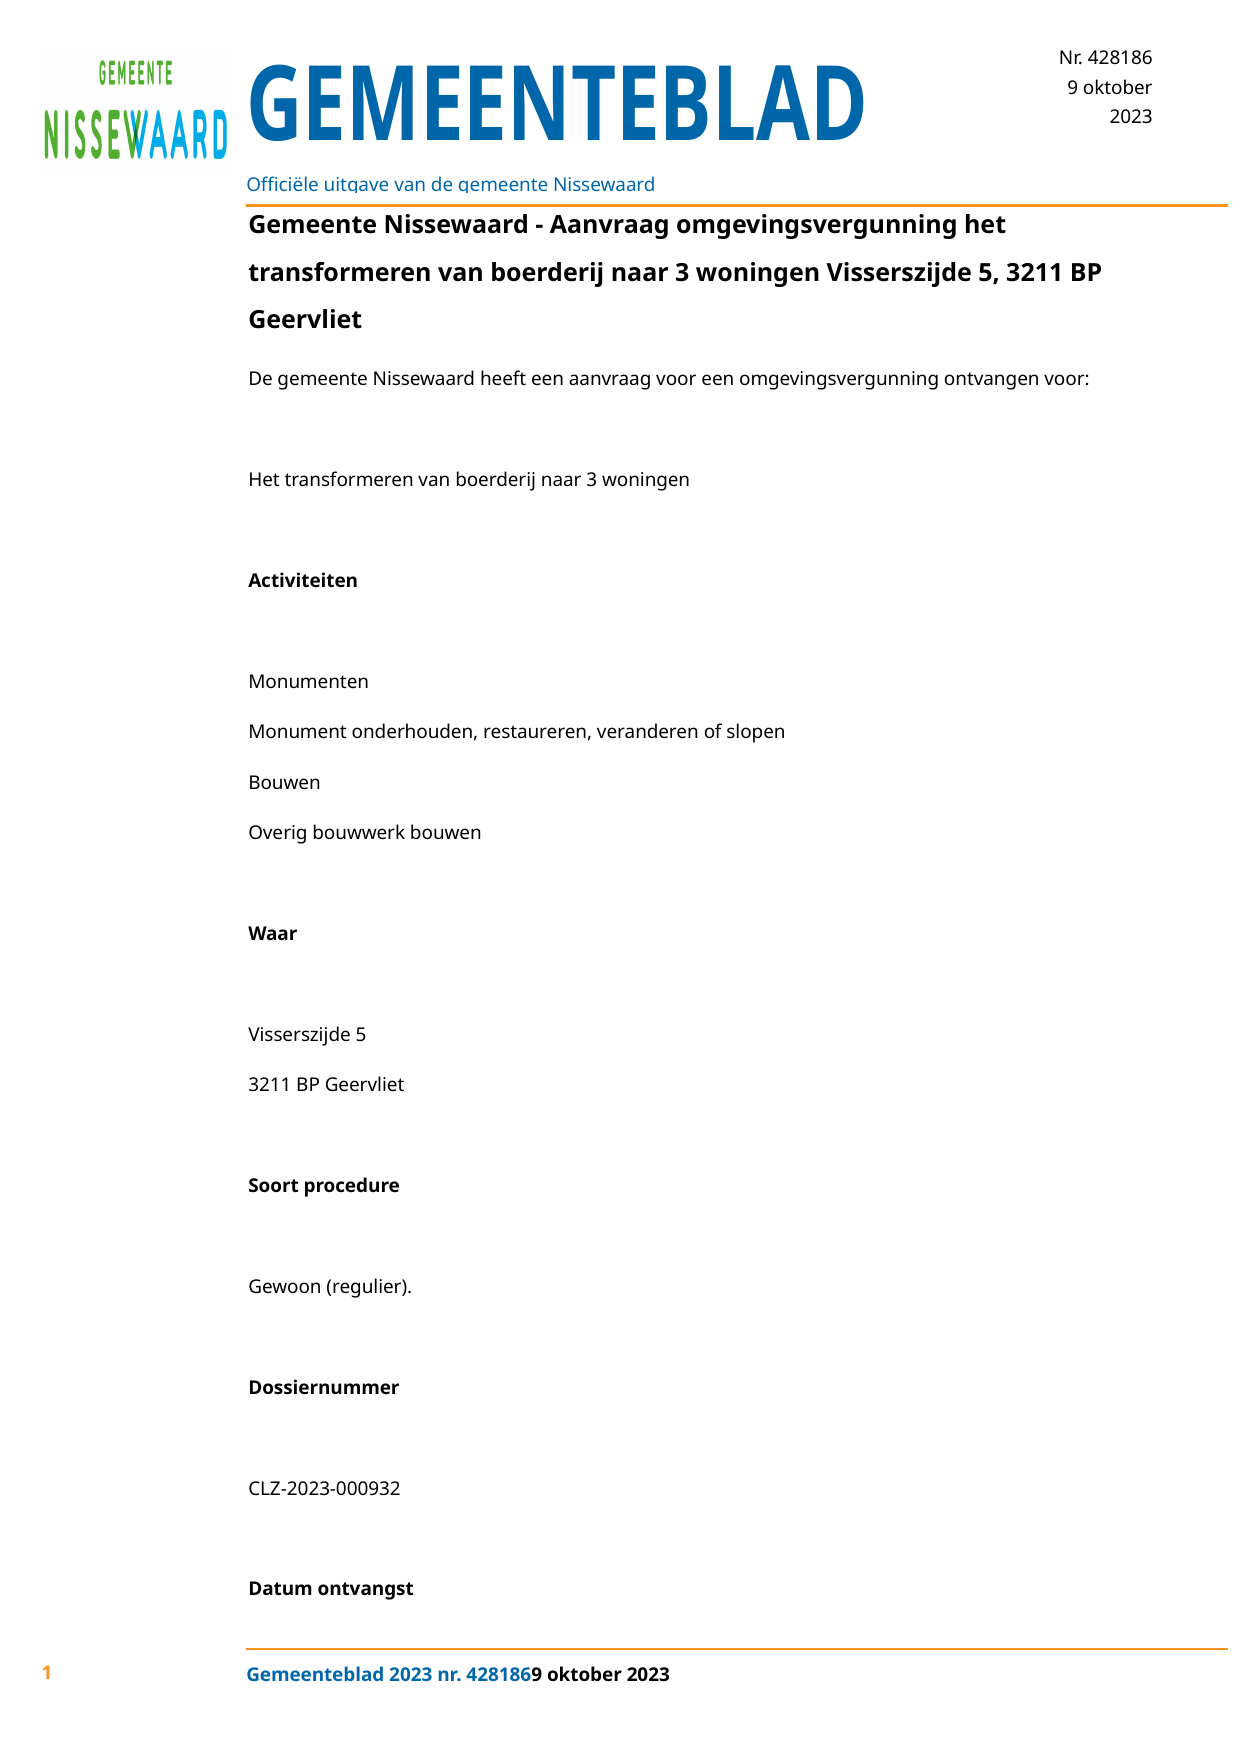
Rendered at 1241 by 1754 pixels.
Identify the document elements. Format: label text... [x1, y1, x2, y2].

text Soort procedure [248, 1172, 1152, 1198]
text Waar [248, 920, 1152, 946]
text Visserszijde 5 [248, 1021, 1152, 1047]
text Gewoon (regulier). [248, 1273, 1152, 1299]
text Monument onderhouden, restaureren, veranderen of slopen [248, 718, 1152, 744]
text Het transformeren van boerderij naar 3 woningen [248, 466, 1152, 492]
text Gemeente Nissewaard - Aanvraag omgevingsvergunning het transformeren van boerderij naar 3 woningen Visserszijde 5, 3211 BP Geervliet [248, 207, 1152, 336]
text Activiteiten [248, 567, 1152, 593]
text Monumenten [248, 668, 1152, 694]
text Overig bouwwerk bouwen [248, 819, 1152, 845]
text De gemeente Nissewaard heeft een aanvraag voor een omgevingsvergunning ontvangen voor: [248, 366, 1152, 391]
text Dossiernummer [248, 1374, 1152, 1399]
picture [41, 47, 231, 172]
text Datum ontvangst [248, 1576, 1152, 1601]
text CLZ-2023-000932 [248, 1475, 1152, 1500]
text Bouwen [248, 769, 1152, 794]
text 3211 BP Geervliet [248, 1071, 1152, 1097]
